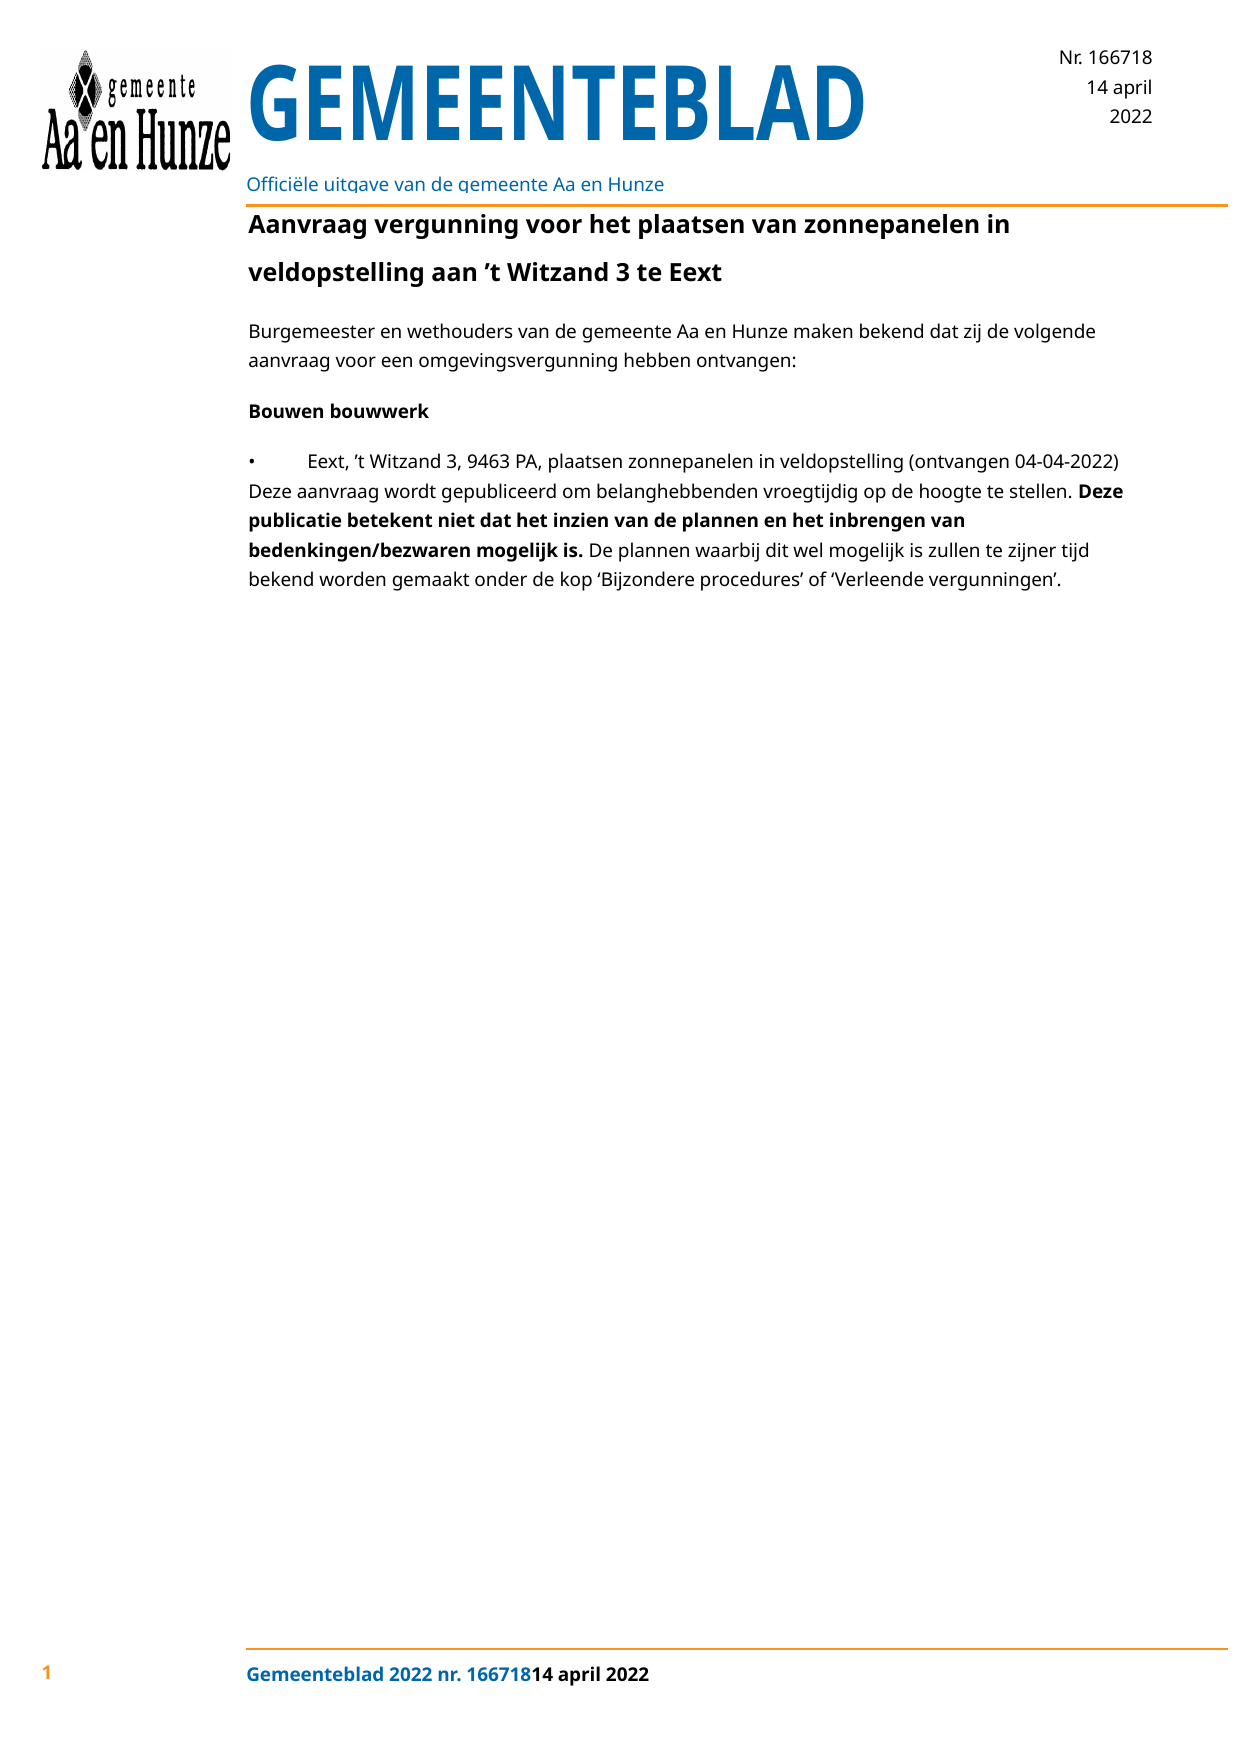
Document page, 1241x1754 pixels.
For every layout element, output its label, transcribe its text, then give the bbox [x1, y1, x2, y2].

text Aanvraag vergunning voor het plaatsen van zonnepanelen in veldopstelling aan ’t Witzand 3 te Eext [248, 207, 1152, 288]
picture [41, 47, 231, 172]
list Eext, ’t Witzand 3, 9463 PA, plaatsen zonnepanelen in veldopstelling (ontvangen 04-04-2022) [248, 448, 1152, 474]
text Burgemeester en wethouders van de gemeente Aa en Hunze maken bekend dat zij de volgende aanvraag voor een omgevingsvergunning hebben ontvangen: [248, 318, 1152, 373]
text Deze aanvraag wordt gepubliceerd om belanghebbenden vroegtijdig op de hoogte te stellen. Deze publicatie betekent niet dat het inzien van de plannen en het inbrengen van bedenkingen/bezwaren mogelijk is. De plannen waarbij dit wel mogelijk is zullen te zijner tijd bekend worden gemaakt onder de kop ‘Bijzondere procedures’ of ‘Verleende vergunningen’. [248, 478, 1152, 592]
text Bouwen bouwwerk [248, 398, 1152, 424]
